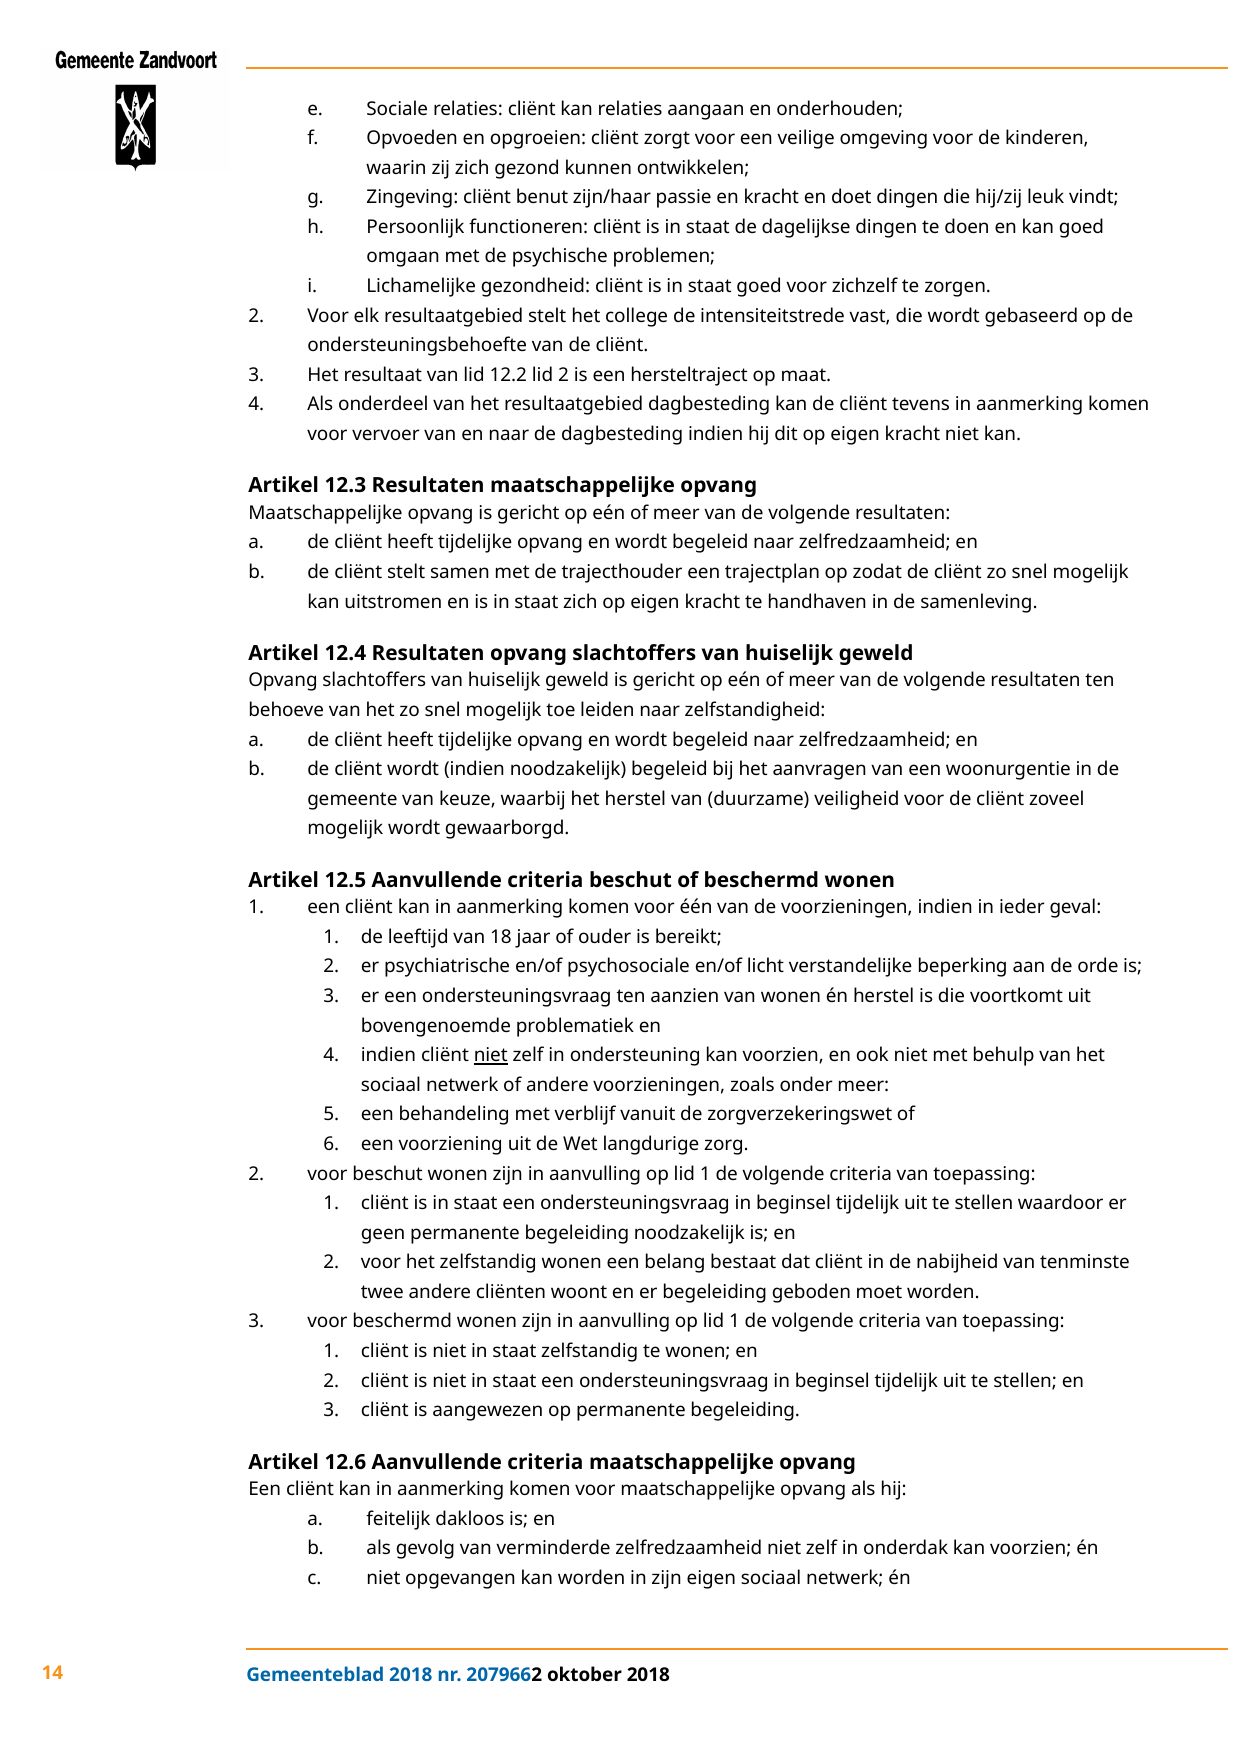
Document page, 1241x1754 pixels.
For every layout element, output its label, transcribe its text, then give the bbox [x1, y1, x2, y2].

list de cliënt heeft tijdelijke opvang en wordt begeleid naar zelfredzaamheid; en [248, 529, 1152, 554]
list niet opgevangen kan worden in zijn eigen sociaal netwerk; én [307, 1564, 1152, 1590]
picture [41, 47, 231, 172]
list Voor elk resultaatgebied stelt het college de intensiteitstrede vast, die wordt gebaseerd op de ondersteuningsbehoefte van de cliënt. [248, 302, 1152, 357]
text Artikel 12.3 Resultaten maatschappelijke opvang [248, 471, 1152, 499]
list voor beschermd wonen zijn in aanvulling op lid 1 de volgende criteria van toepassing: [248, 1308, 1152, 1333]
text Een cliënt kan in aanmerking komen voor maatschappelijke opvang als hij: [248, 1475, 1152, 1501]
list voor het zelfstandig wonen een belang bestaat dat cliënt in de nabijheid van tenminste twee andere cliënten woont en er begeleiding geboden moet worden. [323, 1248, 1152, 1304]
text Artikel 12.6 Aanvullende criteria maatschappelijke opvang [248, 1447, 1152, 1475]
list de cliënt wordt (indien noodzakelijk) begeleid bij het aanvragen van een woonurgentie in de gemeente van keuze, waarbij het herstel van (duurzame) veiligheid voor de cliënt zoveel mogelijk wordt gewaarborgd. [248, 755, 1152, 840]
list cliënt is aangewezen op permanente begeleiding. [323, 1396, 1152, 1422]
list Als onderdeel van het resultaatgebied dagbesteding kan de cliënt tevens in aanmerking komen voor vervoer van en naar de dagbesteding indien hij dit op eigen kracht niet kan. [248, 391, 1152, 446]
list een behandeling met verblijf vanuit de zorgverzekeringswet of [323, 1101, 1152, 1126]
list een voorziening uit de Wet langdurige zorg. [323, 1130, 1152, 1156]
text Maatschappelijke opvang is gericht op eén of meer van de volgende resultaten: [248, 499, 1152, 525]
text Artikel 12.5 Aanvullende criteria beschut of beschermd wonen [248, 865, 1152, 893]
list Opvoeden en opgroeien: cliënt zorgt voor een veilige omgeving voor de kinderen, waarin zij zich gezond kunnen ontwikkelen; [307, 124, 1152, 180]
list Sociale relaties: cliënt kan relaties aangaan en onderhouden; [307, 95, 1152, 121]
list Zingeving: cliënt benut zijn/haar passie en kracht en doet dingen die hij/zij leuk vindt; [307, 183, 1152, 209]
list een cliënt kan in aanmerking komen voor één van de voorzieningen, indien in ieder geval: [248, 893, 1152, 919]
list de cliënt stelt samen met de trajecthouder een trajectplan op zodat de cliënt zo snel mogelijk kan uitstromen en is in staat zich op eigen kracht te handhaven in de samenleving. [248, 558, 1152, 613]
list als gevolg van verminderde zelfredzaamheid niet zelf in onderdak kan voorzien; én [307, 1534, 1152, 1560]
list cliënt is niet in staat een ondersteuningsvraag in beginsel tijdelijk uit te stellen; en [323, 1367, 1152, 1392]
list er psychiatrische en/of psychosociale en/of licht verstandelijke beperking aan de orde is; [323, 953, 1152, 978]
list Lichamelijke gezondheid: cliënt is in staat goed voor zichzelf te zorgen. [307, 272, 1152, 298]
list de cliënt heeft tijdelijke opvang en wordt begeleid naar zelfredzaamheid; en [248, 726, 1152, 752]
text Artikel 12.4 Resultaten opvang slachtoffers van huiselijk geweld [248, 638, 1152, 667]
list er een ondersteuningsvraag ten aanzien van wonen én herstel is die voortkomt uit bovengenoemde problematiek en [323, 982, 1152, 1037]
list Persoonlijk functioneren: cliënt is in staat de dagelijkse dingen te doen en kan goed omgaan met de psychische problemen; [307, 213, 1152, 268]
text Opvang slachtoffers van huiselijk geweld is gericht op eén of meer van de volgende resultaten ten behoeve van het zo snel mogelijk toe leiden naar zelfstandigheid: [248, 667, 1152, 722]
list de leeftijd van 18 jaar of ouder is bereikt; [323, 923, 1152, 949]
list cliënt is in staat een ondersteuningsvraag in beginsel tijdelijk uit te stellen waardoor er geen permanente begeleiding noodzakelijk is; en [323, 1189, 1152, 1244]
list indien cliënt niet zelf in ondersteuning kan voorzien, en ook niet met behulp van het sociaal netwerk of andere voorzieningen, zoals onder meer: [323, 1041, 1152, 1097]
list voor beschut wonen zijn in aanvulling op lid 1 de volgende criteria van toepassing: [248, 1160, 1152, 1185]
list cliënt is niet in staat zelfstandig te wonen; en [323, 1337, 1152, 1363]
list feitelijk dakloos is; en [307, 1505, 1152, 1531]
list Het resultaat van lid 12.2 lid 2 is een hersteltraject op maat. [248, 361, 1152, 387]
